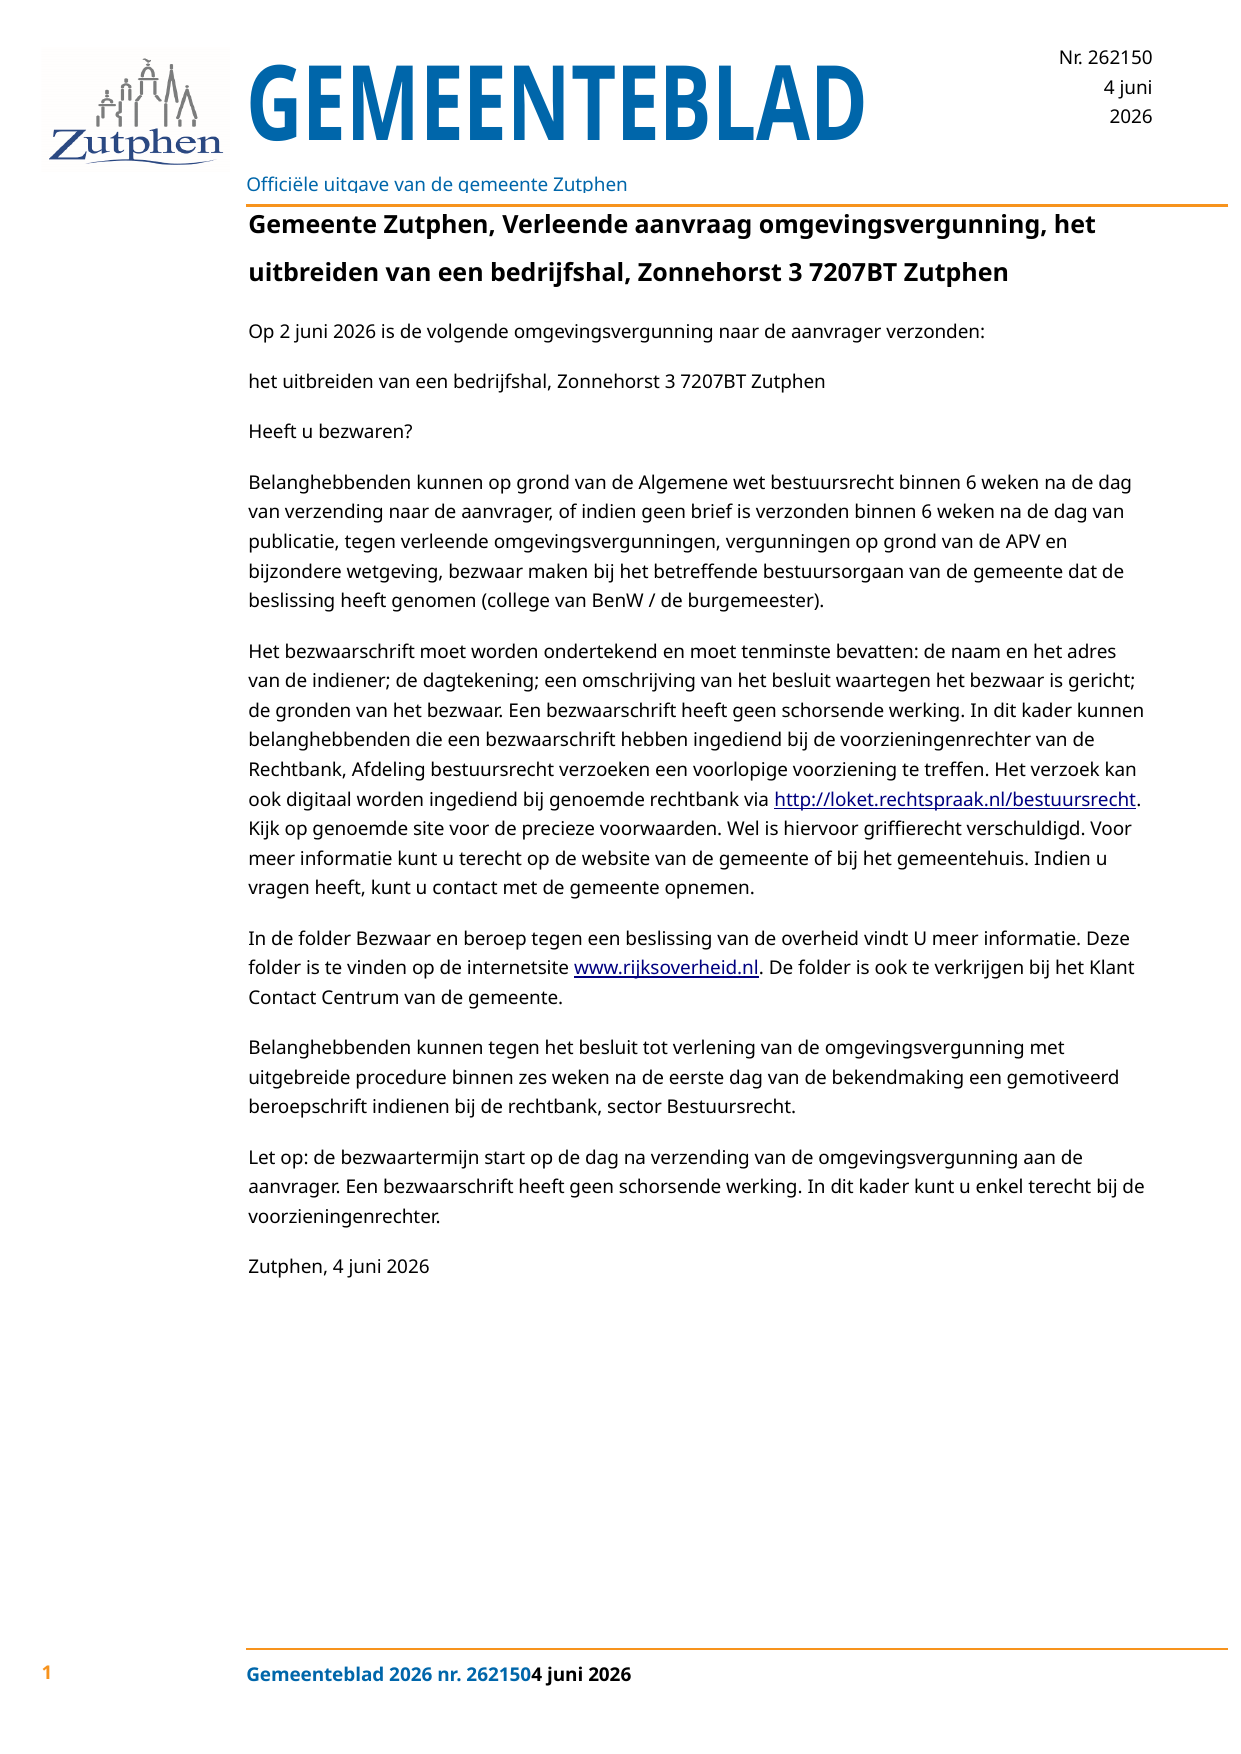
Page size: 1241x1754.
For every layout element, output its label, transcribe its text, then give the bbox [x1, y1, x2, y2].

text Heeft u bezwaren? [248, 419, 1152, 444]
picture [41, 47, 231, 172]
text Zutphen, 4 juni 2026 [248, 1254, 1152, 1279]
text het uitbreiden van een bedrijfshal, Zonnehorst 3 7207BT Zutphen [248, 368, 1152, 394]
text Het bezwaarschrift moet worden ondertekend en moet tenminste bevatten: de naam en het adres van de indiener; de dagtekening; een omschrijving van het besluit waartegen het bezwaar is gericht; de gronden van het bezwaar. Een bezwaarschrift heeft geen schorsende werking. In dit kader kunnen belanghebbenden die een bezwaarschrift hebben ingediend bij de voorzieningenrechter van de Rechtbank, Afdeling bestuursrecht verzoeken een voorlopige voorziening te treffen. Het verzoek kan ook digitaal worden ingediend bij genoemde rechtbank via http://loket.rechtspraak.nl/bestuursrecht. Kijk op genoemde site voor de precieze voorwaarden. Wel is hiervoor griffierecht verschuldigd. Voor meer informatie kunt u terecht op de website van de gemeente of bij het gemeentehuis. Indien u vragen heeft, kunt u contact met de gemeente opnemen. [248, 638, 1152, 900]
text Let op: de bezwaartermijn start op de dag na verzending van de omgevingsvergunning aan de aanvrager. Een bezwaarschrift heeft geen schorsende werking. In dit kader kunt u enkel terecht bij de voorzieningenrechter. [248, 1144, 1152, 1229]
text Gemeente Zutphen, Verleende aanvraag omgevingsvergunning, het uitbreiden van een bedrijfshal, Zonnehorst 3 7207BT Zutphen [248, 207, 1152, 288]
text Belanghebbenden kunnen op grond van de Algemene wet bestuursrecht binnen 6 weken na de dag van verzending naar de aanvrager, of indien geen brief is verzonden binnen 6 weken na de dag van publicatie, tegen verleende omgevingsvergunningen, vergunningen op grond van de APV en bijzondere wetgeving, bezwaar maken bij het betreffende bestuursorgaan van de gemeente dat de beslissing heeft genomen (college van BenW / de burgemeester). [248, 469, 1152, 613]
text Op 2 juni 2026 is de volgende omgevingsvergunning naar de aanvrager verzonden: [248, 318, 1152, 344]
text In de folder Bezwaar en beroep tegen een beslissing van de overheid vindt U meer informatie. Deze folder is te vinden op de internetsite www.rijksoverheid.nl. De folder is ook te verkrijgen bij het Klant Contact Centrum van de gemeente. [248, 925, 1152, 1010]
text Belanghebbenden kunnen tegen het besluit tot verlening van de omgevingsvergunning met uitgebreide procedure binnen zes weken na de eerste dag van de bekendmaking een gemotiveerd beroepschrift indienen bij de rechtbank, sector Bestuursrecht. [248, 1034, 1152, 1119]
